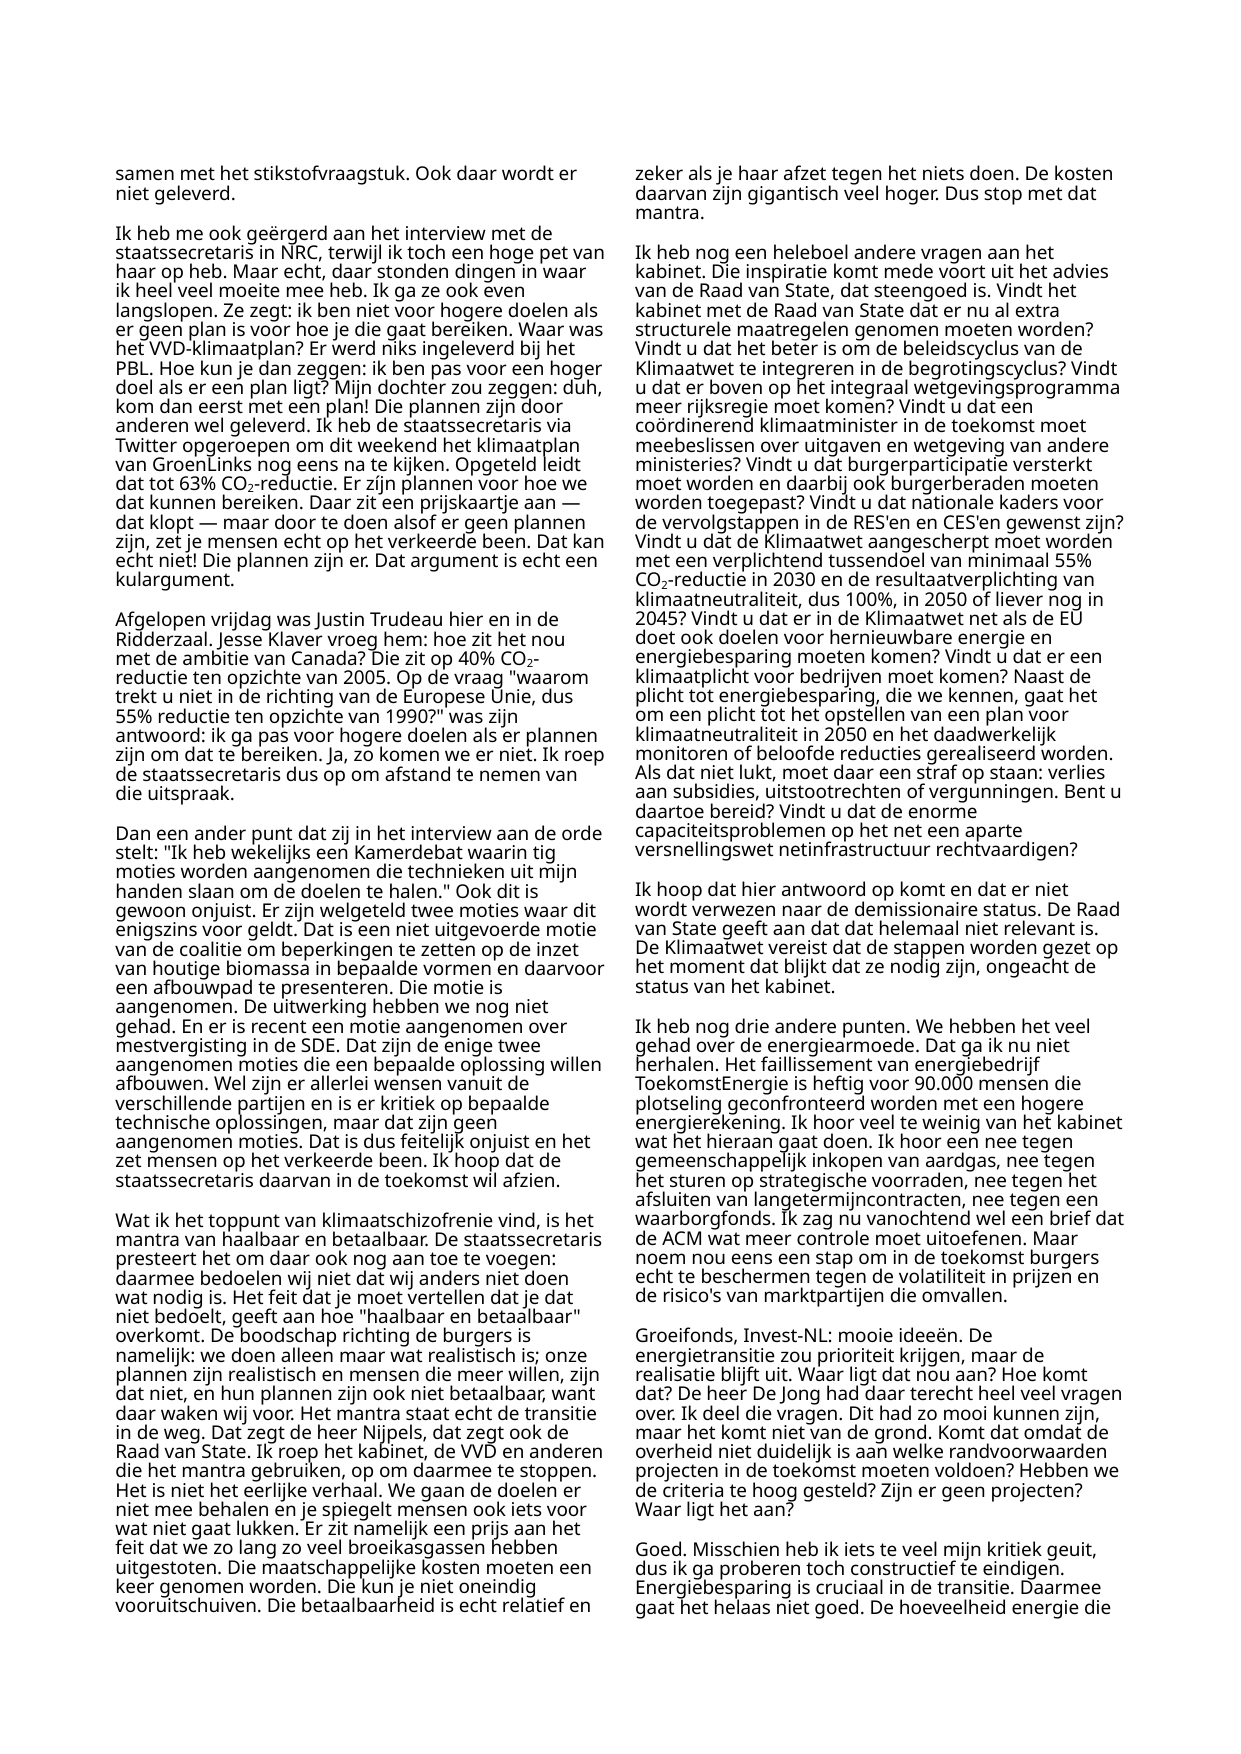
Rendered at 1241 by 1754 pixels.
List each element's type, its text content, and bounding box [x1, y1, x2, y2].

text Afgelopen vrijdag was Justin Trudeau hier en in de Ridderzaal. Jesse Klaver vroeg hem: hoe zit het nou met de ambitie van Canada? Die zit op 40% CO2-reductie ten opzichte van 2005. Op de vraag "waarom trekt u niet in de richting van de Europese Unie, dus 55% reductie ten opzichte van 1990?" was zijn antwoord: ik ga pas voor hogere doelen als er plannen zijn om dat te bereiken. Ja, zo komen we er niet. Ik roep de staatssecretaris dus op om afstand te nemen van die uitspraak. [115, 611, 605, 804]
text Ik heb nog een heleboel andere vragen aan het kabinet. Die inspiratie komt mede voort uit het advies van de Raad van State, dat steengoed is. Vindt het kabinet met de Raad van State dat er nu al extra structurele maatregelen genomen moeten worden? Vindt u dat het beter is om de beleidscyclus van de Klimaatwet te integreren in de begrotingscyclus? Vindt u dat er boven op het integraal wetgevingsprogramma meer rijksregie moet komen? Vindt u dat een coördinerend klimaatminister in de toekomst moet meebeslissen over uitgaven en wetgeving van andere ministeries? Vindt u dat burgerparticipatie versterkt moet worden en daarbij ook burgerberaden moeten worden toegepast? Vindt u dat nationale kaders voor de vervolgstappen in de RES'en en CES'en gewenst zijn? Vindt u dat de Klimaatwet aangescherpt moet worden met een verplichtend tussendoel van minimaal 55% CO2-reductie in 2030 en de resultaatverplichting van klimaatneutraliteit, dus 100%, in 2050 of liever nog in 2045? Vindt u dat er in de Klimaatwet net als de EU doet ook doelen voor hernieuwbare energie en energiebesparing moeten komen? Vindt u dat er een klimaatplicht voor bedrijven moet komen? Naast de plicht tot energiebesparing, die we kennen, gaat het om een plicht tot het opstellen van een plan voor klimaatneutraliteit in 2050 en het daadwerkelijk monitoren of beloofde reducties gerealiseerd worden. Als dat niet lukt, moet daar een straf op staan: verlies aan subsidies, uitstootrechten of vergunningen. Bent u daartoe bereid? Vindt u dat de enorme capaciteitsproblemen op het net een aparte versnellingswet netinfrastructuur rechtvaardigen? [635, 244, 1125, 861]
text Ik heb nog drie andere punten. We hebben het veel gehad over de energiearmoede. Dat ga ik nu niet herhalen. Het faillissement van energiebedrijf ToekomstEnergie is heftig voor 90.000 mensen die plotseling geconfronteerd worden met een hogere energierekening. Ik hoor veel te weinig van het kabinet wat het hieraan gaat doen. Ik hoor een nee tegen gemeenschappelijk inkopen van aardgas, nee tegen het sturen op strategische voorraden, nee tegen het afsluiten van langetermijncontracten, nee tegen een waarborgfonds. Ik zag nu vanochtend wel een brief dat de ACM wat meer controle moet uitoefenen. Maar noem nou eens een stap om in de toekomst burgers echt te beschermen tegen de volatiliteit in prijzen en de risico's van marktpartijen die omvallen. [635, 1018, 1125, 1307]
text Ik hoop dat hier antwoord op komt en dat er niet wordt verwezen naar de demissionaire status. De Raad van State geeft aan dat dat helemaal niet relevant is. De Klimaatwet vereist dat de stappen worden gezet op het moment dat blijkt dat ze nodig zijn, ongeacht de status van het kabinet. [635, 881, 1125, 997]
text Dan een ander punt dat zij in het interview aan de orde stelt: "Ik heb wekelijks een Kamerdebat waarin tig moties worden aangenomen die technieken uit mijn handen slaan om de doelen te halen." Ook dit is gewoon onjuist. Er zijn welgeteld twee moties waar dit enigszins voor geldt. Dat is een niet uitgevoerde motie van de coalitie om beperkingen te zetten op de inzet van houtige biomassa in bepaalde vormen en daarvoor een afbouwpad te presenteren. Die motie is aangenomen. De uitwerking hebben we nog niet gehad. En er is recent een motie aangenomen over mestvergisting in de SDE. Dat zijn de enige twee aangenomen moties die een bepaalde oplossing willen afbouwen. Wel zijn er allerlei wensen vanuit de verschillende partijen en is er kritiek op bepaalde technische oplossingen, maar dat zijn geen aangenomen moties. Dat is dus feitelijk onjuist en het zet mensen op het verkeerde been. Ik hoop dat de staatssecretaris daarvan in de toekomst wil afzien. [115, 825, 605, 1191]
text Goed. Misschien heb ik iets te veel mijn kritiek geuit, dus ik ga proberen toch constructief te eindigen. Energiebesparing is cruciaal in de transitie. Daarmee gaat het helaas niet goed. De hoeveelheid energie die [635, 1541, 1125, 1618]
text zeker als je haar afzet tegen het niets doen. De kosten daarvan zijn gigantisch veel hoger. Dus stop met dat mantra. [635, 165, 1125, 223]
text Ik heb me ook geërgerd aan het interview met de staatssecretaris in NRC, terwijl ik toch een hoge pet van haar op heb. Maar echt, daar stonden dingen in waar ik heel veel moeite mee heb. Ik ga ze ook even langslopen. Ze zegt: ik ben niet voor hogere doelen als er geen plan is voor hoe je die gaat bereiken. Waar was het VVD-klimaatplan? Er werd niks ingeleverd bij het PBL. Hoe kun je dan zeggen: ik ben pas voor een hoger doel als er een plan ligt? Mijn dochter zou zeggen: duh, kom dan eerst met een plan! Die plannen zijn door anderen wel geleverd. Ik heb de staatssecretaris via Twitter opgeroepen om dit weekend het klimaatplan van GroenLinks nog eens na te kijken. Opgeteld leidt dat tot 63% CO2-reductie. Er zíjn plannen voor hoe we dat kunnen bereiken. Daar zit een prijskaartje aan — dat klopt — maar door te doen alsof er geen plannen zijn, zet je mensen echt op het verkeerde been. Dat kan echt niet! Die plannen zijn er. Dat argument is echt een kulargument. [115, 224, 605, 591]
text samen met het stikstofvraagstuk. Ook daar wordt er niet geleverd. [115, 165, 605, 204]
text Wat ik het toppunt van klimaatschizofrenie vind, is het mantra van haalbaar en betaalbaar. De staatssecretaris presteert het om daar ook nog aan toe te voegen: daarmee bedoelen wij niet dat wij anders niet doen wat nodig is. Het feit dat je moet vertellen dat je dat niet bedoelt, geeft aan hoe "haalbaar en betaalbaar" overkomt. De boodschap richting de burgers is namelijk: we doen alleen maar wat realistisch is; onze plannen zijn realistisch en mensen die meer willen, zijn dat niet, en hun plannen zijn ook niet betaalbaar, want daar waken wij voor. Het mantra staat echt de transitie in de weg. Dat zegt de heer Nijpels, dat zegt ook de Raad van State. Ik roep het kabinet, de VVD en anderen die het mantra gebruiken, op om daarmee te stoppen. Het is niet het eerlijke verhaal. We gaan de doelen er niet mee behalen en je spiegelt mensen ook iets voor wat niet gaat lukken. Er zit namelijk een prijs aan het feit dat we zo lang zo veel broeikasgassen hebben uitgestoten. Die maatschappelijke kosten moeten een keer genomen worden. Die kun je niet oneindig vooruitschuiven. Die betaalbaarheid is echt relatief en [115, 1212, 605, 1616]
text Groeifonds, Invest-NL: mooie ideeën. De energietransitie zou prioriteit krijgen, maar de realisatie blijft uit. Waar ligt dat nou aan? Hoe komt dat? De heer De Jong had daar terecht heel veel vragen over. Ik deel die vragen. Dit had zo mooi kunnen zijn, maar het komt niet van de grond. Komt dat omdat de overheid niet duidelijk is aan welke randvoorwaarden projecten in de toekomst moeten voldoen? Hebben we de criteria te hoog gesteld? Zijn er geen projecten? Waar ligt het aan? [635, 1327, 1125, 1520]
